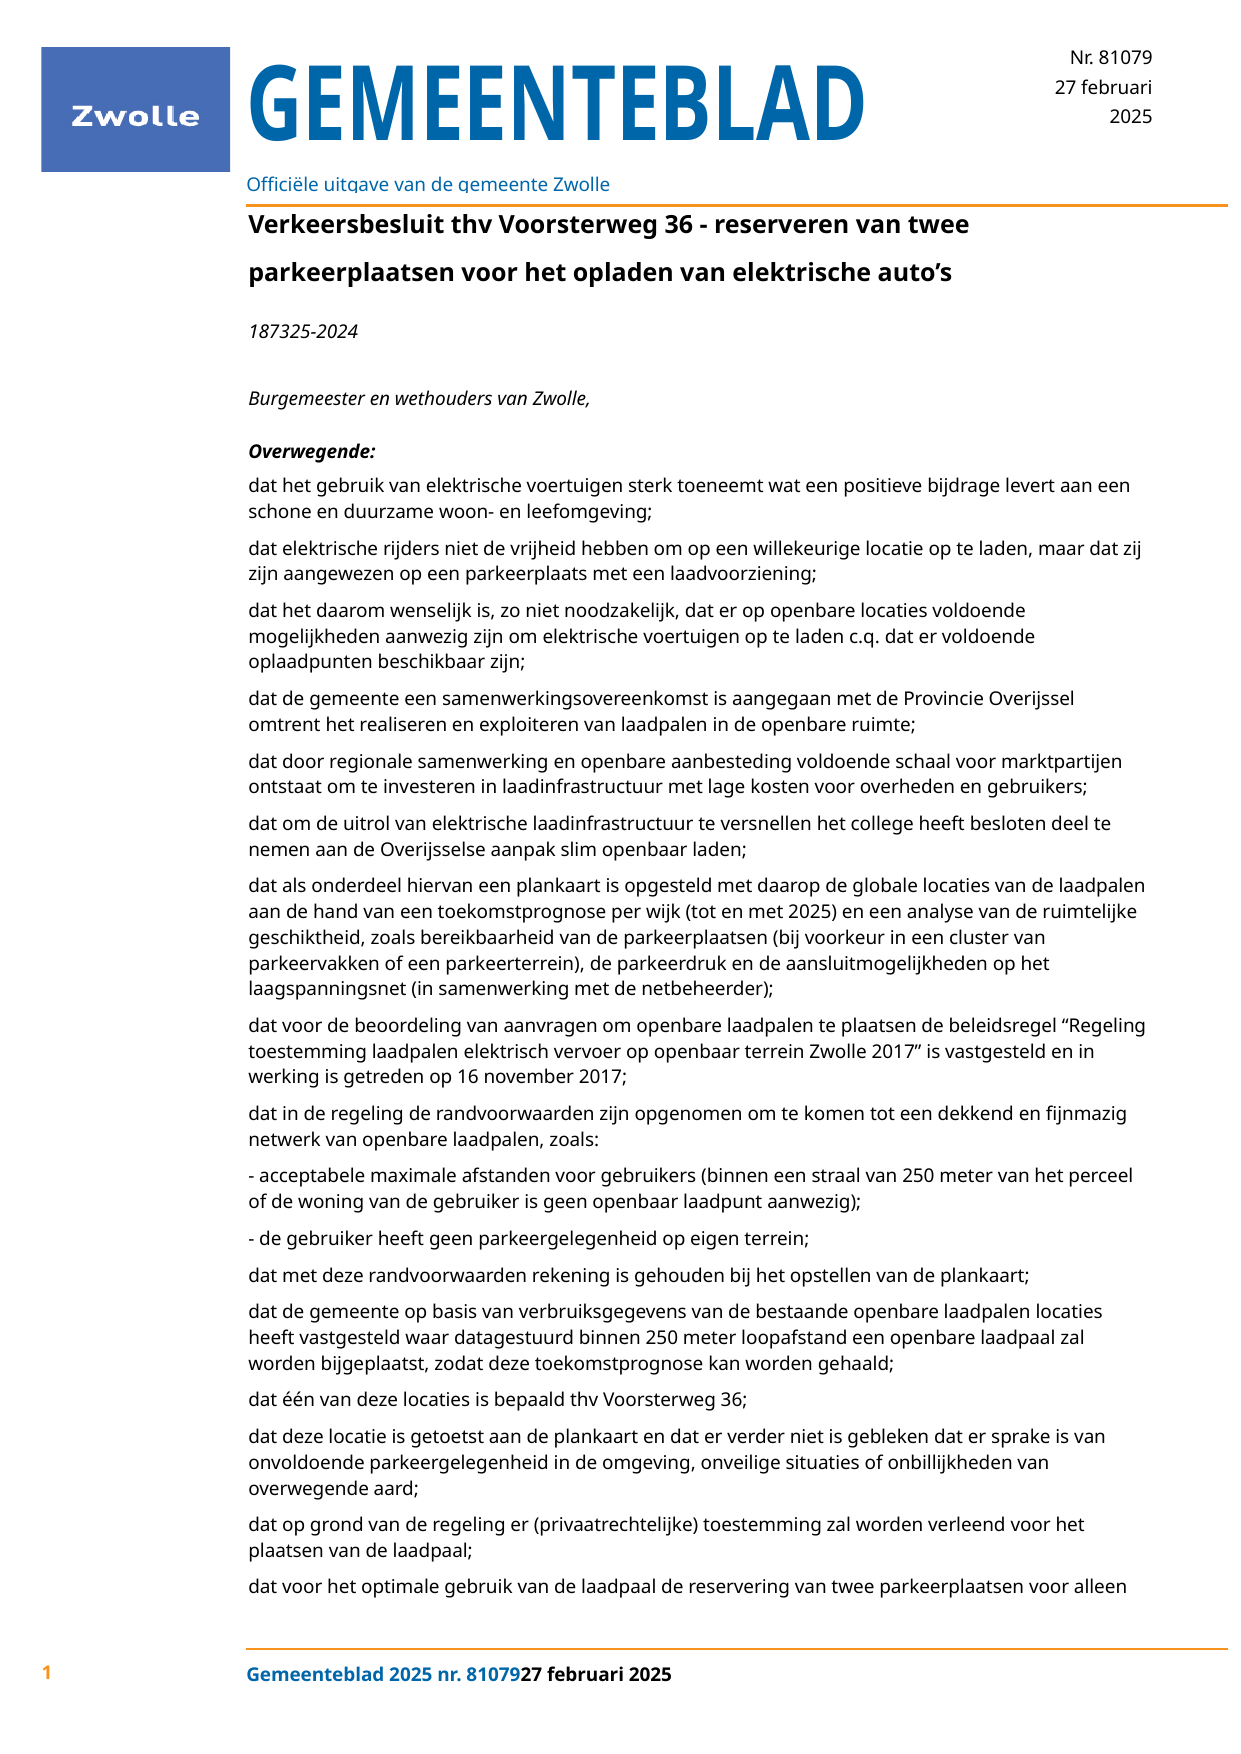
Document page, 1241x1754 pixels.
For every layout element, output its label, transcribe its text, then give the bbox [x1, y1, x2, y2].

text dat op grond van de regeling er (privaatrechtelijke) toestemming zal worden verleend voor het plaatsen van de laadpaal; [248, 1511, 1152, 1563]
text dat door regionale samenwerking en openbare aanbesteding voldoende schaal voor marktpartijen ontstaat om te investeren in laadinfrastructuur met lage kosten voor overheden en gebruikers; [248, 748, 1152, 799]
text Burgemeester en wethouders van Zwolle, [248, 386, 1152, 411]
text Overwegende: [248, 438, 1152, 464]
text dat de gemeente op basis van verbruiksgegevens van de bestaande openbare laadpalen locaties heeft vastgesteld waar datagestuurd binnen 250 meter loopafstand een openbare laadpaal zal worden bijgeplaatst, zodat deze toekomstprognose kan worden gehaald; [248, 1298, 1152, 1376]
text dat de gemeente een samenwerkingsovereenkomst is aangegaan met de Provincie Overijssel omtrent het realiseren en exploiteren van laadpalen in de openbare ruimte; [248, 685, 1152, 737]
text dat in de regeling de randvoorwaarden zijn opgenomen om te komen tot een dekkend en fijnmazig netwerk van openbare laadpalen, zoals: [248, 1100, 1152, 1152]
text Verkeersbesluit thv Voorsterweg 36 - reserveren van twee parkeerplaatsen voor het opladen van elektrische auto’s [248, 207, 1152, 288]
picture [41, 47, 231, 172]
text dat om de uitrol van elektrische laadinfrastructuur te versnellen het college heeft besloten deel te nemen aan de Overijsselse aanpak slim openbaar laden; [248, 810, 1152, 862]
text dat met deze randvoorwaarden rekening is gehouden bij het opstellen van de plankaart; [248, 1262, 1152, 1287]
text dat deze locatie is getoetst aan de plankaart en dat er verder niet is gebleken dat er sprake is van onvoldoende parkeergelegenheid in de omgeving, onveilige situaties of onbillijkheden van overwegende aard; [248, 1423, 1152, 1500]
text - acceptabele maximale afstanden voor gebruikers (binnen een straal van 250 meter van het perceel of de woning van de gebruiker is geen openbaar laadpunt aanwezig); [248, 1163, 1152, 1214]
text dat elektrische rijders niet de vrijheid hebben om op een willekeurige locatie op te laden, maar dat zij zijn aangewezen op een parkeerplaats met een laadvoorziening; [248, 535, 1152, 586]
text dat als onderdeel hiervan een plankaart is opgesteld met daarop de globale locaties van de laadpalen aan de hand van een toekomstprognose per wijk (tot en met 2025) en een analyse van de ruimtelijke geschiktheid, zoals bereikbaarheid van de parkeerplaatsen (bij voorkeur in een cluster van parkeervakken of een parkeerterrein), de parkeerdruk en de aansluitmogelijkheden op het laagspanningsnet (in samenwerking met de netbeheerder); [248, 873, 1152, 1001]
text dat het gebruik van elektrische voertuigen sterk toeneemt wat een positieve bijdrage levert aan een schone en duurzame woon- en leefomgeving; [248, 472, 1152, 524]
text dat voor de beoordeling van aanvragen om openbare laadpalen te plaatsen de beleidsregel “Regeling toestemming laadpalen elektrisch vervoer op openbaar terrein Zwolle 2017” is vastgesteld en in werking is getreden op 16 november 2017; [248, 1012, 1152, 1089]
text dat één van deze locaties is bepaald thv Voorsterweg 36; [248, 1387, 1152, 1412]
text dat het daarom wenselijk is, zo niet noodzakelijk, dat er op openbare locaties voldoende mogelijkheden aanwezig zijn om elektrische voertuigen op te laden c.q. dat er voldoende oplaadpunten beschikbaar zijn; [248, 597, 1152, 674]
text dat voor het optimale gebruik van de laadpaal de reservering van twee parkeerplaatsen voor alleen [248, 1574, 1152, 1599]
text 187325-2024 [248, 318, 1152, 344]
text - de gebruiker heeft geen parkeergelegenheid op eigen terrein; [248, 1225, 1152, 1251]
